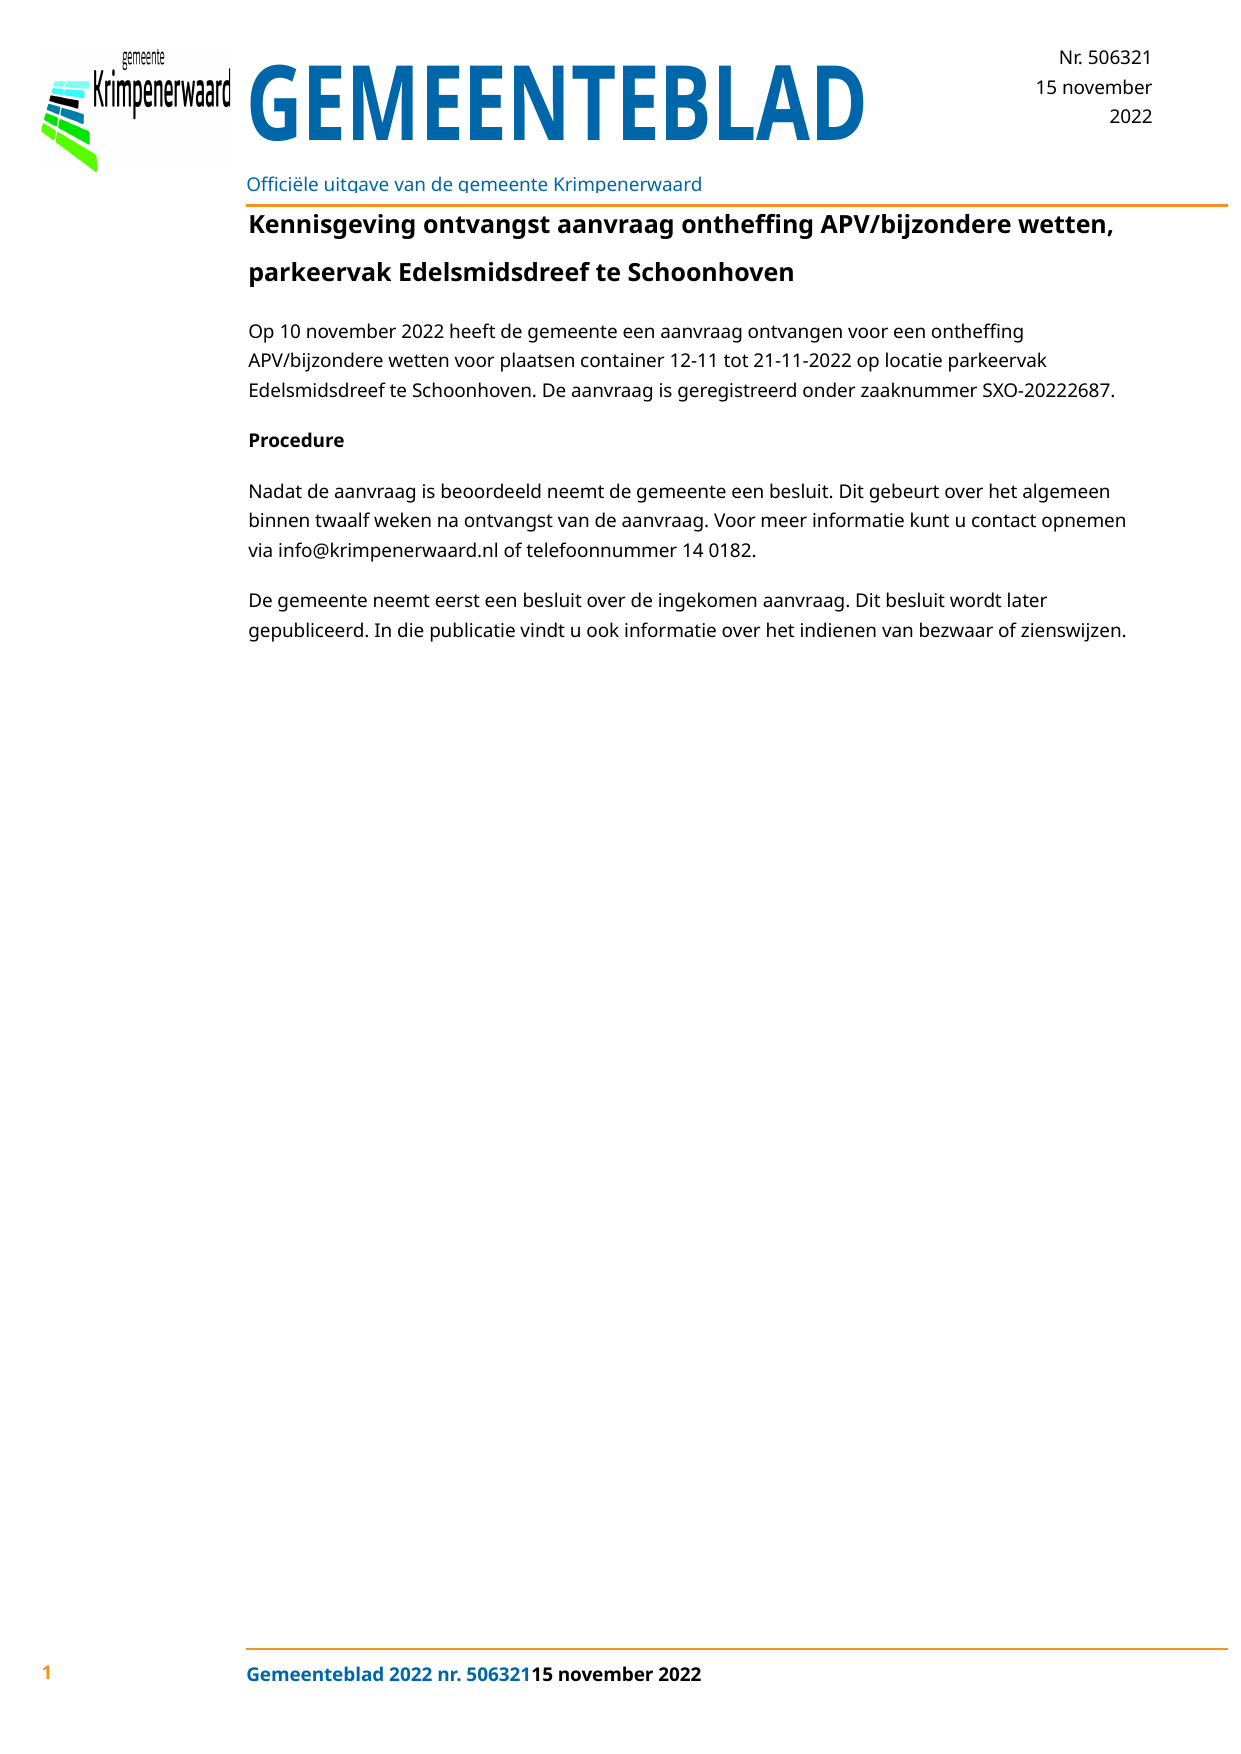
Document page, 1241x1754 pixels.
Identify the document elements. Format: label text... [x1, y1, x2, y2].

text Nadat de aanvraag is beoordeeld neemt de gemeente een besluit. Dit gebeurt over het algemeen binnen twaalf weken na ontvangst van de aanvraag. Voor meer informatie kunt u contact opnemen via info@krimpenerwaard.nl of telefoonnummer 14 0182. [248, 478, 1152, 563]
text Procedure [248, 427, 1152, 453]
text Kennisgeving ontvangst aanvraag ontheffing APV/bijzondere wetten, parkeervak Edelsmidsdreef te Schoonhoven [248, 207, 1152, 288]
text Op 10 november 2022 heeft de gemeente een aanvraag ontvangen voor een ontheffing APV/bijzondere wetten voor plaatsen container 12-11 tot 21-11-2022 op locatie parkeervak Edelsmidsdreef te Schoonhoven. De aanvraag is geregistreerd onder zaaknummer SXO-20222687. [248, 318, 1152, 403]
picture [41, 47, 231, 172]
text De gemeente neemt eerst een besluit over de ingekomen aanvraag. Dit besluit wordt later gepubliceerd. In die publicatie vindt u ook informatie over het indienen van bezwaar of zienswijzen. [248, 587, 1152, 643]
